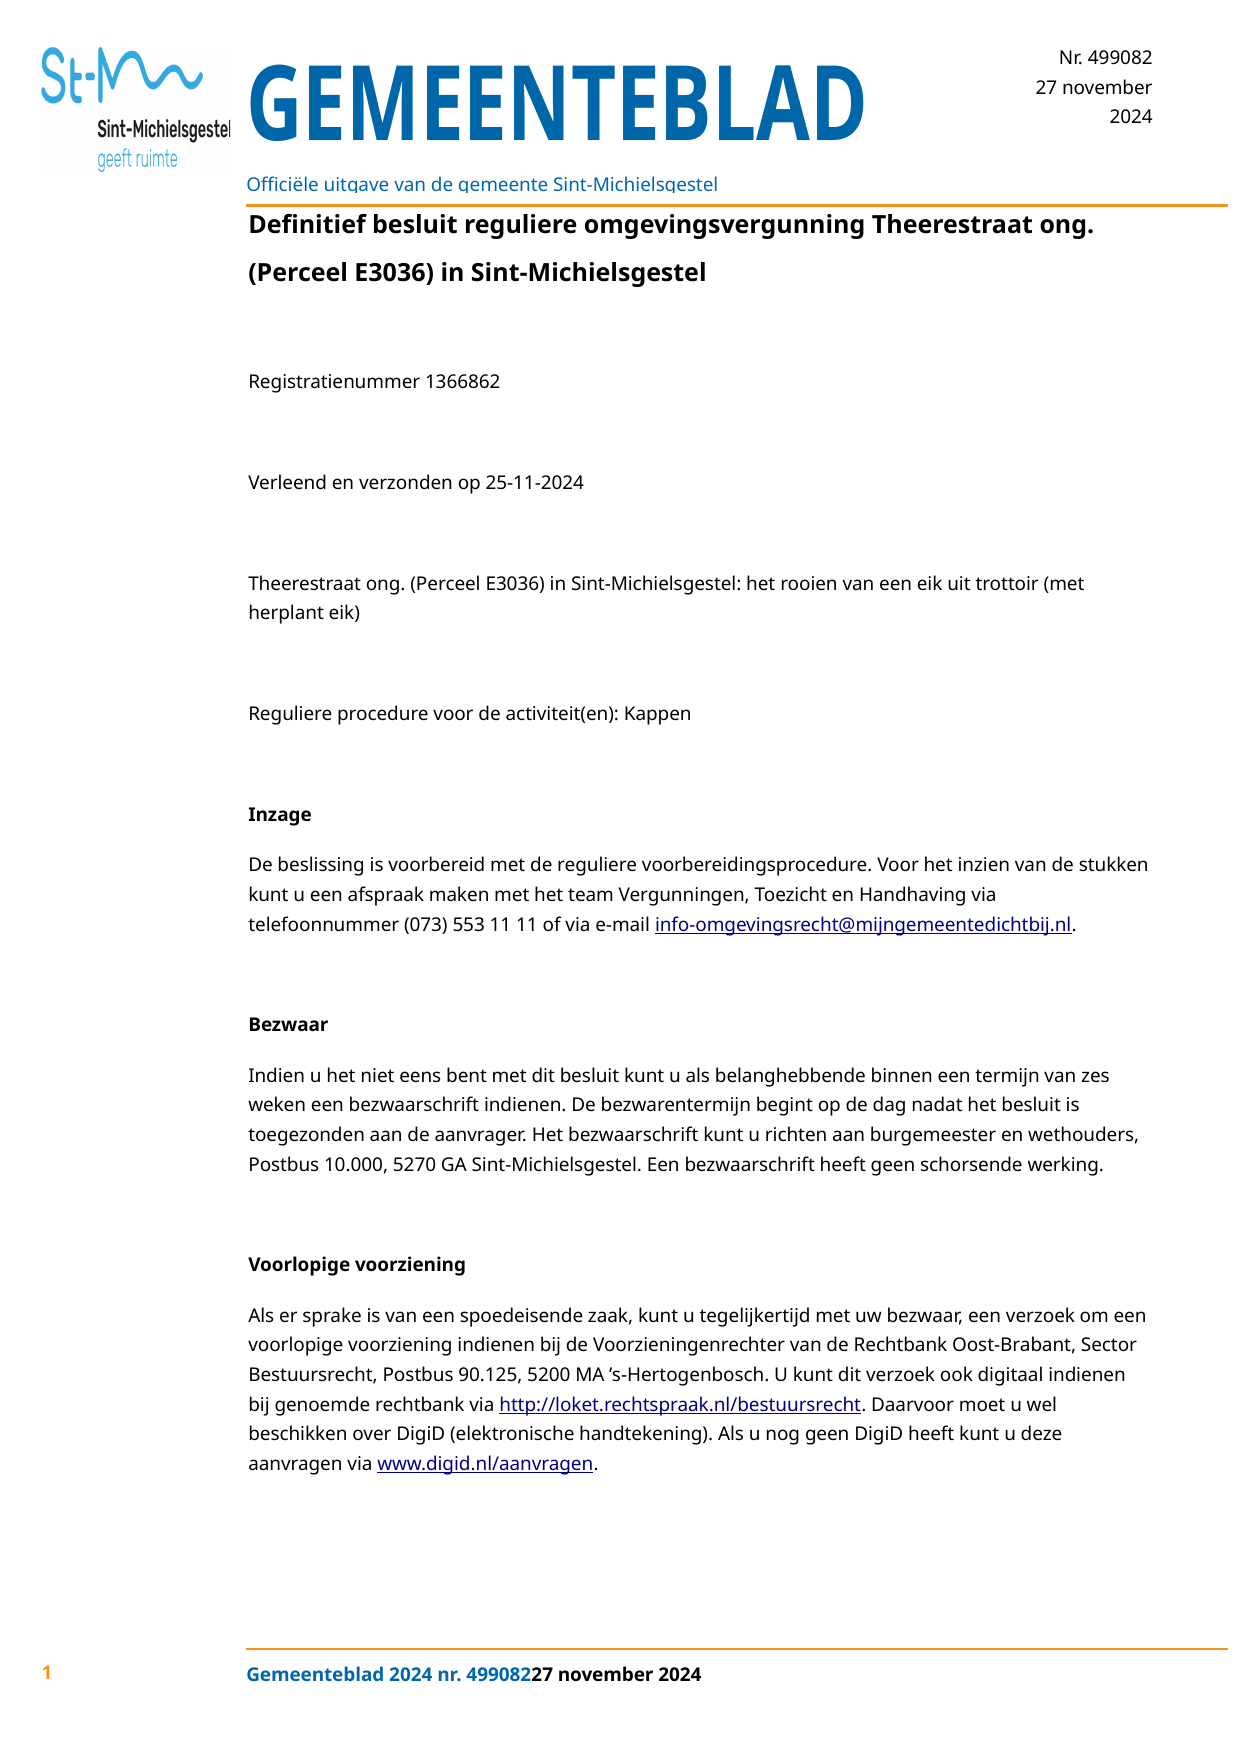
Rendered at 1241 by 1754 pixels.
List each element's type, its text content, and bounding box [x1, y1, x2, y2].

text De beslissing is voorbereid met de reguliere voorbereidingsprocedure. Voor het inzien van de stukken kunt u een afspraak maken met het team Vergunningen, Toezicht en Handhaving via telefoonnummer (073) 553 11 11 of via e-mail info-omgevingsrecht@mijngemeentedichtbij.nl. [248, 852, 1152, 937]
text Verleend en verzonden op 25-11-2024 [248, 469, 1152, 495]
picture [41, 47, 231, 172]
text Definitief besluit reguliere omgevingsvergunning Theerestraat ong. (Perceel E3036) in Sint-Michielsgestel [248, 207, 1152, 288]
text Voorlopige voorziening [248, 1252, 1152, 1277]
text Theerestraat ong. (Perceel E3036) in Sint-Michielsgestel: het rooien van een eik uit trottoir (met herplant eik) [248, 570, 1152, 625]
text Indien u het niet eens bent met dit besluit kunt u als belanghebbende binnen een termijn van zes weken een bezwaarschrift indienen. De bezwarentermijn begint op de dag nadat het besluit is toegezonden aan de aanvrager. Het bezwaarschrift kunt u richten aan burgemeester en wethouders, Postbus 10.000, 5270 GA Sint-Michielsgestel. Een bezwaarschrift heeft geen schorsende werking. [248, 1062, 1152, 1177]
text Inzage [248, 801, 1152, 827]
text Registratienummer 1366862 [248, 368, 1152, 394]
text Bezwaar [248, 1012, 1152, 1037]
text Reguliere procedure voor de activiteit(en): Kappen [248, 700, 1152, 726]
text Als er sprake is van een spoedeisende zaak, kunt u tegelijkertijd met uw bezwaar, een verzoek om een voorlopige voorziening indienen bij de Voorzieningenrechter van de Rechtbank Oost-Brabant, Sector Bestuursrecht, Postbus 90.125, 5200 MA ’s-Hertogenbosch. U kunt dit verzoek ook digitaal indienen bij genoemde rechtbank via http://loket.rechtspraak.nl/bestuursrecht. Daarvoor moet u wel beschikken over DigiD (elektronische handtekening). Als u nog geen DigiD heeft kunt u deze aanvragen via www.digid.nl/aanvragen. [248, 1302, 1152, 1476]
